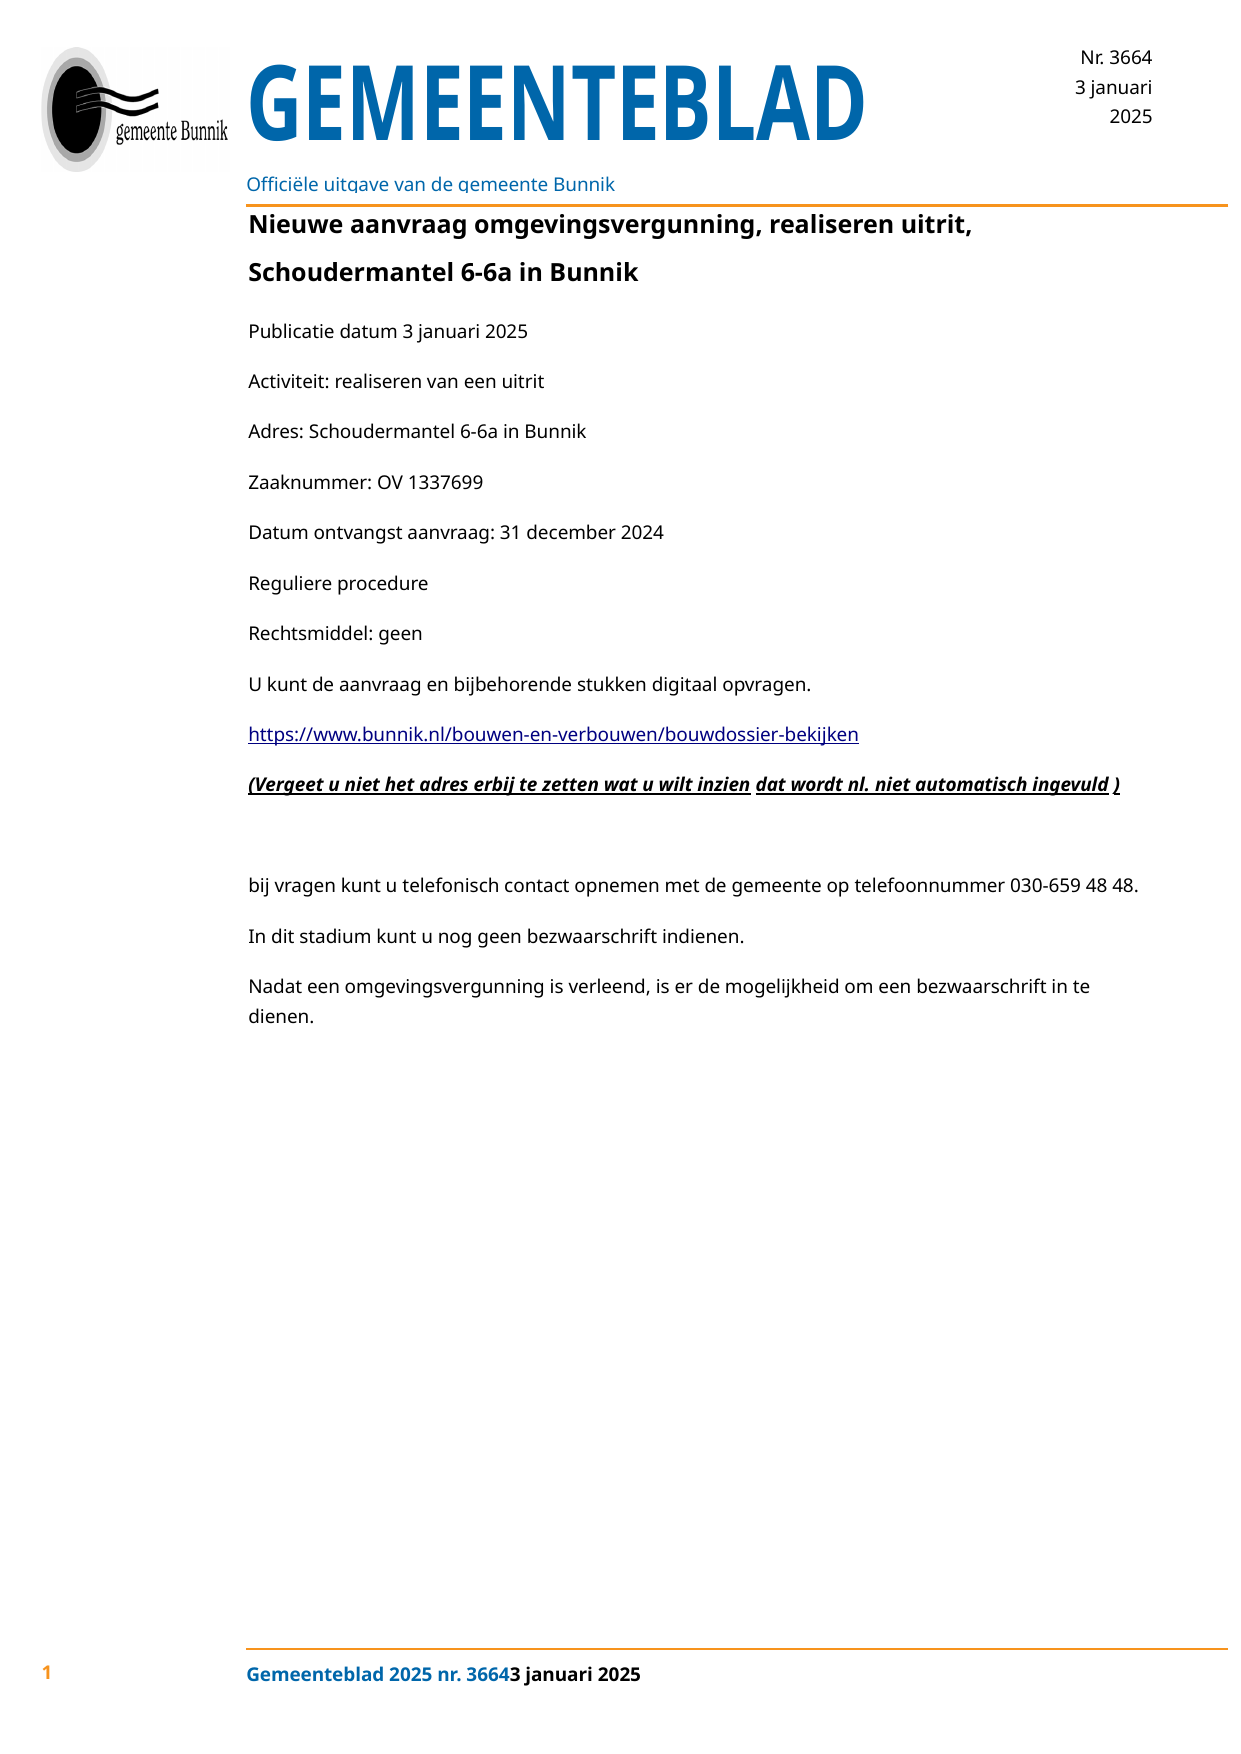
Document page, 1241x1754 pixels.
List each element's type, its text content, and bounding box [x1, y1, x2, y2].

text Datum ontvangst aanvraag: 31 december 2024 [248, 519, 1152, 545]
text Activiteit: realiseren van een uitrit [248, 368, 1152, 394]
text In dit stadium kunt u nog geen bezwaarschrift indienen. [248, 923, 1152, 949]
text https://www.bunnik.nl/bouwen-en-verbouwen/bouwdossier-bekijken [248, 721, 1152, 747]
text Reguliere procedure [248, 570, 1152, 596]
text (Vergeet u niet het adres erbij te zetten wat u wilt inzien dat wordt nl. niet automatisch ingevuld ) [248, 772, 1152, 797]
text U kunt de aanvraag en bijbehorende stukken digitaal opvragen. [248, 671, 1152, 697]
text Nadat een omgevingsvergunning is verleend, is er de mogelijkheid om een bezwaarschrift in te dienen. [248, 973, 1152, 1029]
text Zaaknummer: OV 1337699 [248, 469, 1152, 495]
picture [41, 47, 231, 172]
text Nieuwe aanvraag omgevingsvergunning, realiseren uitrit, Schoudermantel 6-6a in Bunnik [248, 207, 1152, 288]
text Adres: Schoudermantel 6-6a in Bunnik [248, 419, 1152, 444]
text bij vragen kunt u telefonisch contact opnemen met de gemeente op telefoonnummer 030-659 48 48. [248, 872, 1152, 898]
text Publicatie datum 3 januari 2025 [248, 318, 1152, 344]
text Rechtsmiddel: geen [248, 620, 1152, 646]
